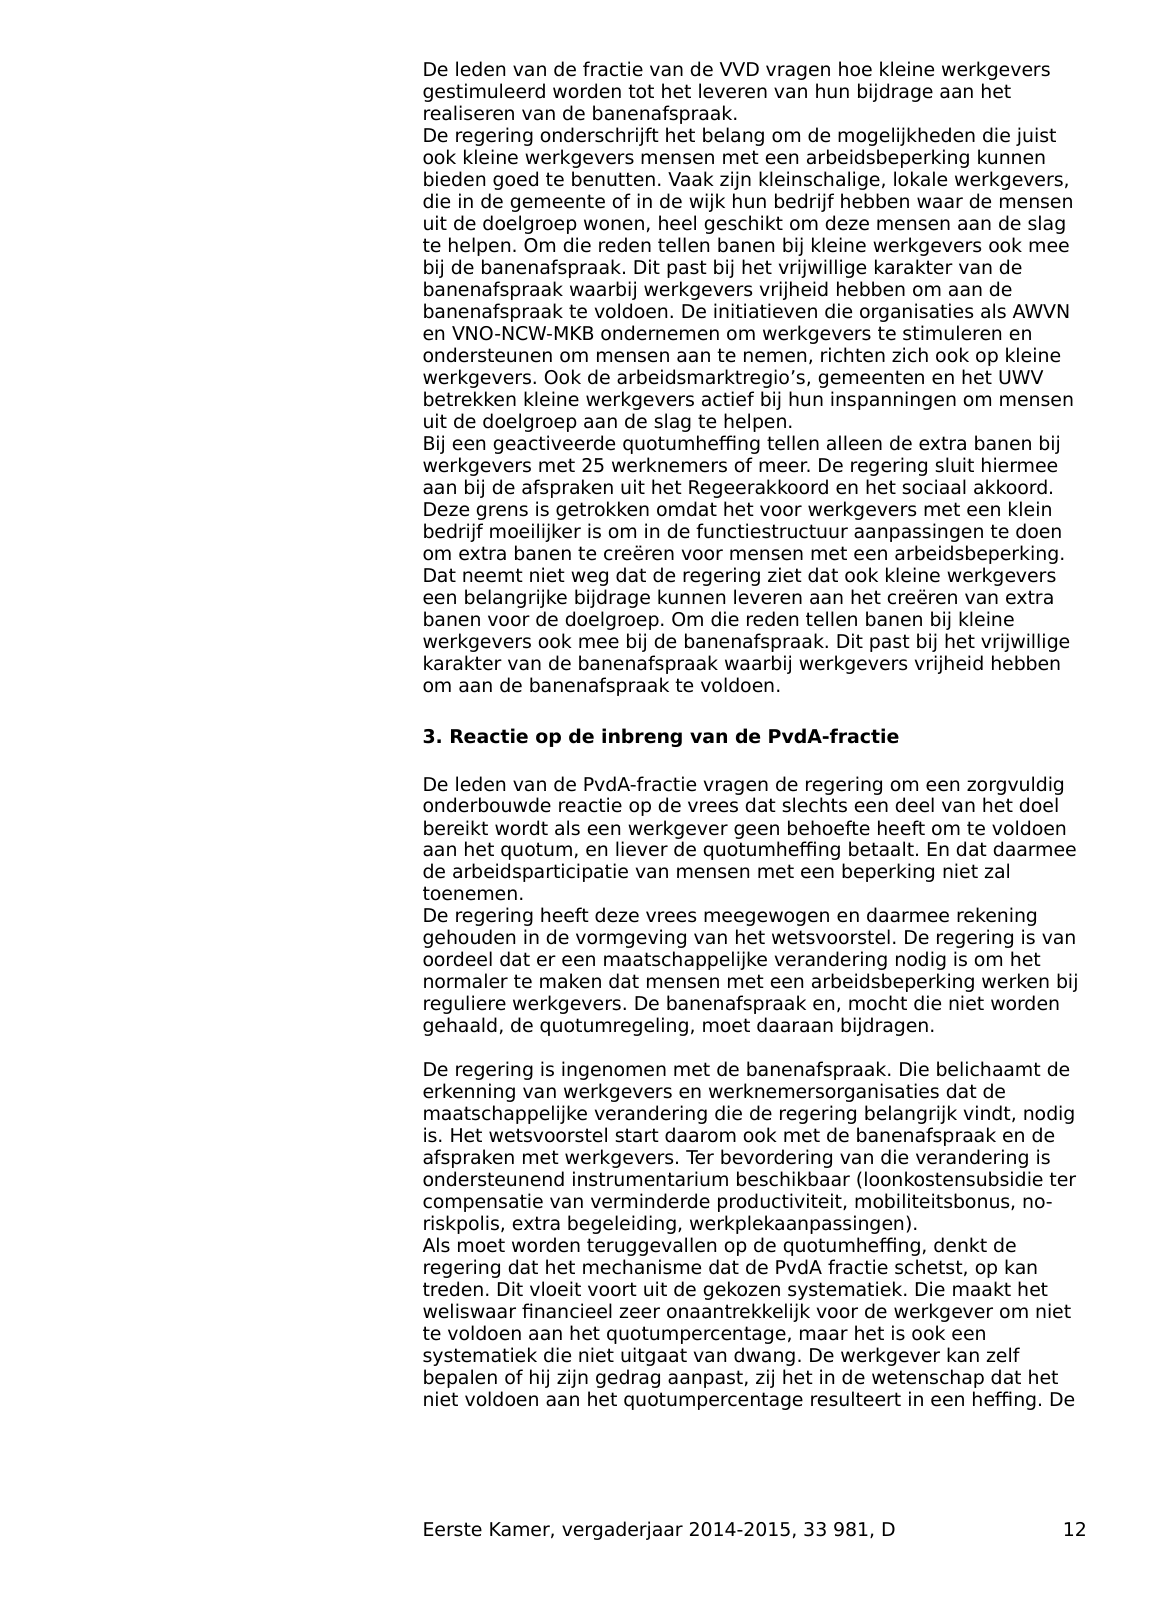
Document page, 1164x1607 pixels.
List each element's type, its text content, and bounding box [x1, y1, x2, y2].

text De regering onderschrijft het belang om de mogelijkheden die juist ook kleine werkgevers mensen met een arbeidsbeperking kunnen bieden goed te benutten. Vaak zijn kleinschalige, lokale werkgevers, die in de gemeente of in de wijk hun bedrijf hebben waar de mensen uit de doelgroep wonen, heel geschikt om deze mensen aan de slag te helpen. Om die reden tellen banen bij kleine werkgevers ook mee bij de banenafspraak. Dit past bij het vrijwillige karakter van de banenafspraak waarbij werkgevers vrijheid hebben om aan de banenafspraak te voldoen. De initiatieven die organisaties als AWVN en VNO-NCW-MKB ondernemen om werkgevers te stimuleren en ondersteunen om mensen aan te nemen, richten zich ook op kleine werkgevers. Ook de arbeidsmarktregio’s, gemeenten en het UWV betrekken kleine werkgevers actief bij hun inspanningen om mensen uit de doelgroep aan de slag te helpen. [422, 125, 1087, 433]
text De regering heeft deze vrees meegewogen en daarmee rekening gehouden in de vormgeving van het wetsvoorstel. De regering is van oordeel dat er een maatschappelijke verandering nodig is om het normaler te maken dat mensen met een arbeidsbeperking werken bij reguliere werkgevers. De banenafspraak en, mocht die niet worden gehaald, de quotumregeling, moet daaraan bijdragen. [422, 905, 1087, 1037]
text Bij een geactiveerde quotumheffing tellen alleen de extra banen bij werkgevers met 25 werknemers of meer. De regering sluit hiermee aan bij de afspraken uit het Regeerakkoord en het sociaal akkoord. Deze grens is getrokken omdat het voor werkgevers met een klein bedrijf moeilijker is om in de functiestructuur aanpassingen te doen om extra banen te creëren voor mensen met een arbeidsbeperking. Dat neemt niet weg dat de regering ziet dat ook kleine werkgevers een belangrijke bijdrage kunnen leveren aan het creëren van extra banen voor de doelgroep. Om die reden tellen banen bij kleine werkgevers ook mee bij de banenafspraak. Dit past bij het vrijwillige karakter van de banenafspraak waarbij werkgevers vrijheid hebben om aan de banenafspraak te voldoen. [422, 433, 1087, 696]
subtitle 3. Reactie op de inbreng van de PvdA-fractie [422, 726, 1087, 748]
text Als moet worden teruggevallen op de quotumheffing, denkt de regering dat het mechanisme dat de PvdA fractie schetst, op kan treden. Dit vloeit voort uit de gekozen systematiek. Die maakt het weliswaar financieel zeer onaantrekkelijk voor de werkgever om niet te voldoen aan het quotumpercentage, maar het is ook een systematiek die niet uitgaat van dwang. De werkgever kan zelf bepalen of hij zijn gedrag aanpast, zij het in de wetenschap dat het niet voldoen aan het quotumpercentage resulteert in een heffing. De [422, 1235, 1087, 1411]
text De regering is ingenomen met de banenafspraak. Die belichaamt de erkenning van werkgevers en werknemersorganisaties dat de maatschappelijke verandering die de regering belangrijk vindt, nodig is. Het wetsvoorstel start daarom ook met de banenafspraak en de afspraken met werkgevers. Ter bevordering van die verandering is ondersteunend instrumentarium beschikbaar (loonkostensubsidie ter compensatie van verminderde productiviteit, mobiliteitsbonus, no-riskpolis, extra begeleiding, werkplekaanpassingen). [422, 1059, 1087, 1235]
text De leden van de fractie van de VVD vragen hoe kleine werkgevers gestimuleerd worden tot het leveren van hun bijdrage aan het realiseren van de banenafspraak. [422, 59, 1087, 125]
text De leden van de PvdA-fractie vragen de regering om een zorgvuldig onderbouwde reactie op de vrees dat slechts een deel van het doel bereikt wordt als een werkgever geen behoefte heeft om te voldoen aan het quotum, en liever de quotumheffing betaalt. En dat daarmee de arbeidsparticipatie van mensen met een beperking niet zal toenemen. [422, 773, 1087, 905]
